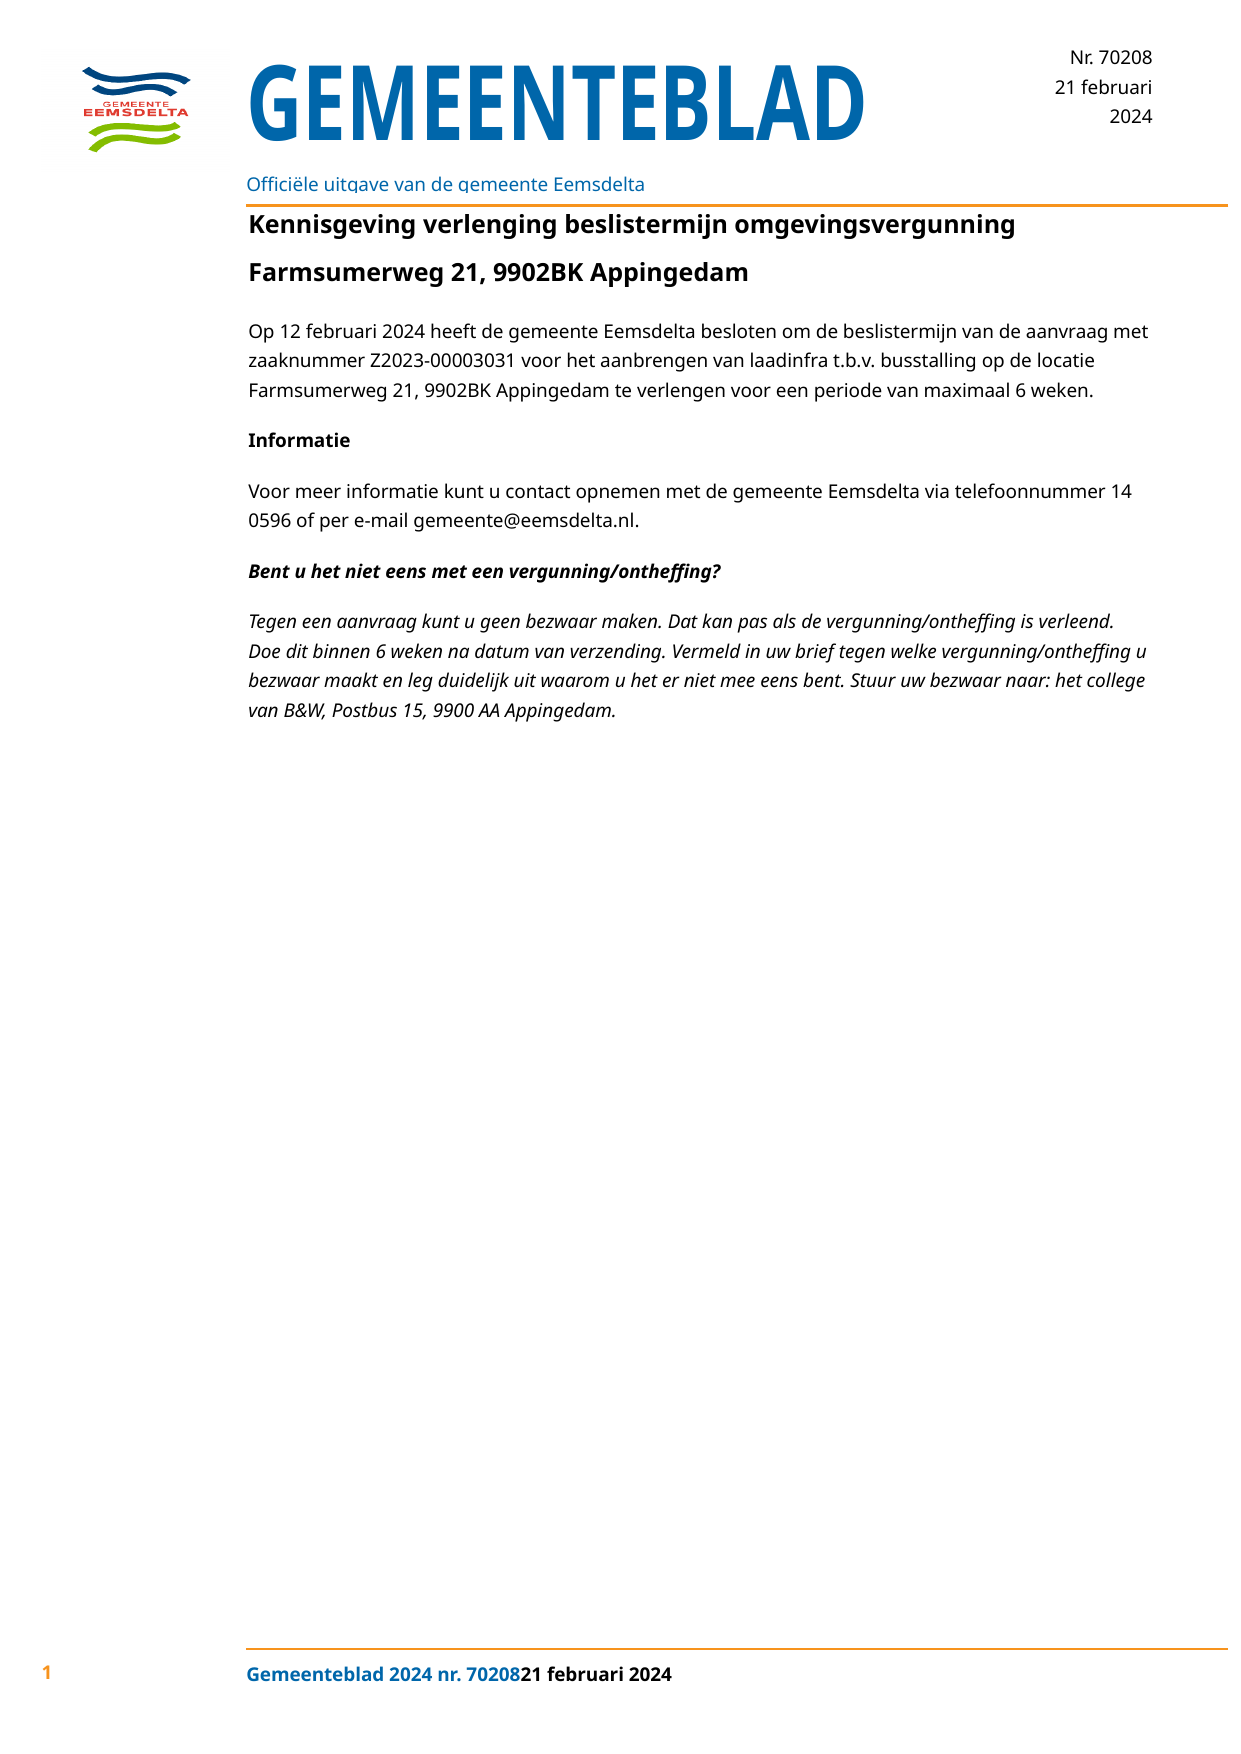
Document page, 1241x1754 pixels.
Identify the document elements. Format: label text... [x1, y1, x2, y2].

text Kennisgeving verlenging beslistermijn omgevingsvergunning Farmsumerweg 21, 9902BK Appingedam [248, 207, 1152, 288]
text Tegen een aanvraag kunt u geen bezwaar maken. Dat kan pas als de vergunning/ontheffing is verleend. Doe dit binnen 6 weken na datum van verzending. Vermeld in uw brief tegen welke vergunning/ontheffing u bezwaar maakt en leg duidelijk uit waarom u het er niet mee eens bent. Stuur uw bezwaar naar: het college van B&W, Postbus 15, 9900 AA Appingedam. [248, 608, 1152, 723]
text Voor meer informatie kunt u contact opnemen met de gemeente Eemsdelta via telefoonnummer 14 0596 of per e-mail gemeente@eemsdelta.nl. [248, 478, 1152, 533]
text Bent u het niet eens met een vergunning/ontheffing? [248, 558, 1152, 584]
text Op 12 februari 2024 heeft de gemeente Eemsdelta besloten om de beslistermijn van de aanvraag met zaaknummer Z2023-00003031 voor het aanbrengen van laadinfra t.b.v. busstalling op de locatie Farmsumerweg 21, 9902BK Appingedam te verlengen voor een periode van maximaal 6 weken. [248, 318, 1152, 403]
text Informatie [248, 427, 1152, 453]
picture [41, 47, 231, 172]
